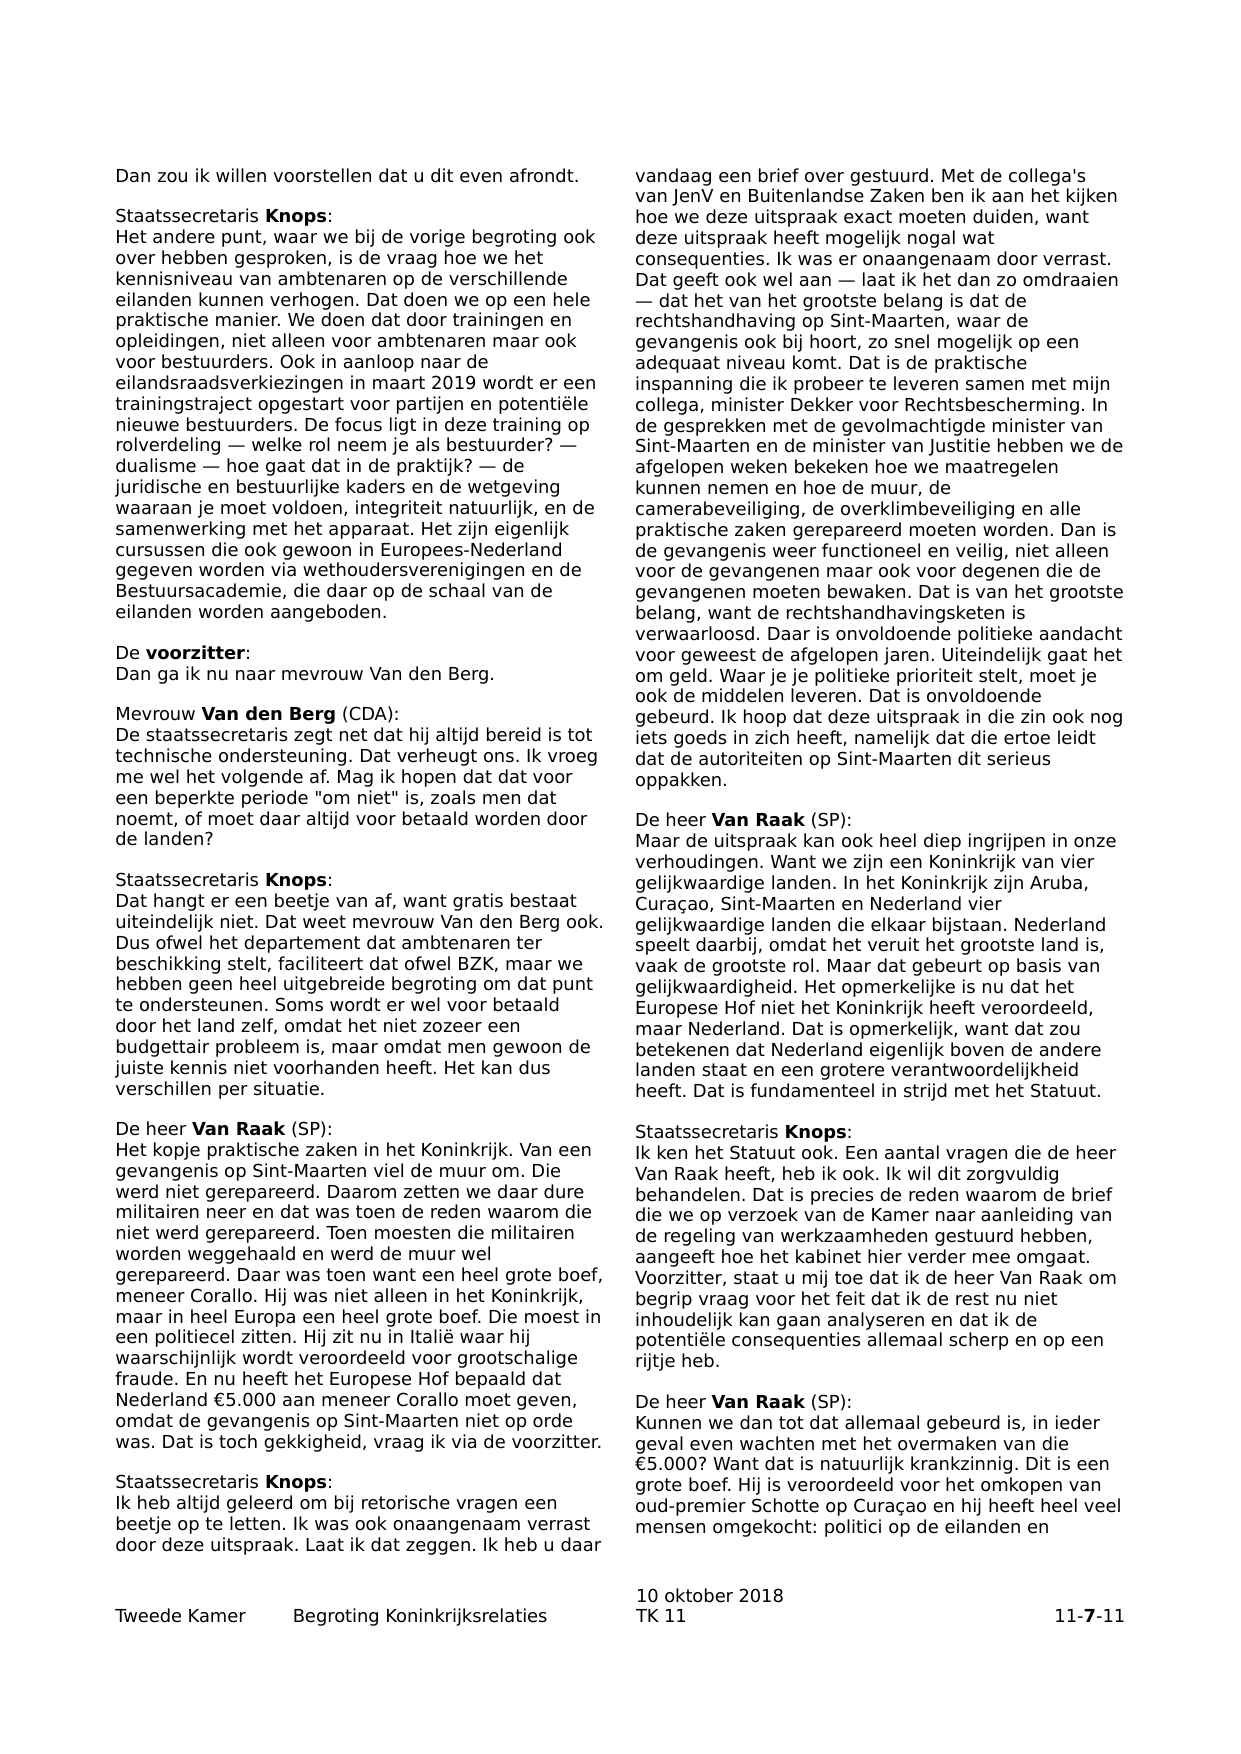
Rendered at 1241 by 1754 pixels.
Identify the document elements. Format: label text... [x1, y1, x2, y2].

text Kunnen we dan tot dat allemaal gebeurd is, in ieder geval even wachten met het overmaken van die €5.000? Want dat is natuurlijk krankzinnig. Dit is een grote boef. Hij is veroordeeld voor het omkopen van oud-premier Schotte op Curaçao en hij heeft heel veel mensen omgekocht: politici op de eilanden en [635, 1412, 1125, 1537]
text Maar de uitspraak kan ook heel diep ingrijpen in onze verhoudingen. Want we zijn een Koninkrijk van vier gelijkwaardige landen. In het Koninkrijk zijn Aruba, Curaçao, Sint-Maarten en Nederland vier gelijkwaardige landen die elkaar bijstaan. Nederland speelt daarbij, omdat het veruit het grootste land is, vaak de grootste rol. Maar dat gebeurt op basis van gelijkwaardigheid. Het opmerkelijke is nu dat het Europese Hof niet het Koninkrijk heeft veroordeeld, maar Nederland. Dat is opmerkelijk, want dat zou betekenen dat Nederland eigenlijk boven de andere landen staat en een grotere verantwoordelijkheid heeft. Dat is fundamenteel in strijd met het Statuut. [635, 831, 1125, 1102]
text Dat hangt er een beetje van af, want gratis bestaat uiteindelijk niet. Dat weet mevrouw Van den Berg ook. Dus ofwel het departement dat ambtenaren ter beschikking stelt, faciliteert dat ofwel BZK, maar we hebben geen heel uitgebreide begroting om dat punt te ondersteunen. Soms wordt er wel voor betaald door het land zelf, omdat het niet zozeer een budgettair probleem is, maar omdat men gewoon de juiste kennis niet voorhanden heeft. Het kan dus verschillen per situatie. [115, 891, 605, 1099]
text Staatssecretaris Knops: [115, 206, 605, 227]
text Het andere punt, waar we bij de vorige begroting ook over hebben gesproken, is de vraag hoe we het kennisniveau van ambtenaren op de verschillende eilanden kunnen verhogen. Dat doen we op een hele praktische manier. We doen dat door trainingen en opleidingen, niet alleen voor ambtenaren maar ook voor bestuurders. Ook in aanloop naar de eilandsraadsverkiezingen in maart 2019 wordt er een trainingstraject opgestart voor partijen en potentiële nieuwe bestuurders. De focus ligt in deze training op rolverdeling — welke rol neem je als bestuurder? — dualisme — hoe gaat dat in de praktijk? — de juridische en bestuurlijke kaders en de wetgeving waaraan je moet voldoen, integriteit natuurlijk, en de samenwerking met het apparaat. Het zijn eigenlijk cursussen die ook gewoon in Europees-Nederland gegeven worden via wethoudersverenigingen en de Bestuursacademie, die daar op de schaal van de eilanden worden aangeboden. [115, 227, 605, 623]
text Staatssecretaris Knops: [115, 870, 605, 891]
text Staatssecretaris Knops: [635, 1122, 1125, 1143]
text Dan ga ik nu naar mevrouw Van den Berg. [115, 663, 605, 684]
text De voorzitter: [115, 643, 605, 663]
text De staatssecretaris zegt net dat hij altijd bereid is tot technische ondersteuning. Dat verheugt ons. Ik vroeg me wel het volgende af. Mag ik hopen dat dat voor een beperkte periode "om niet" is, zoals men dat noemt, of moet daar altijd voor betaald worden door de landen? [115, 725, 605, 850]
text Ik ken het Statuut ook. Een aantal vragen die de heer Van Raak heeft, heb ik ook. Ik wil dit zorgvuldig behandelen. Dat is precies de reden waarom de brief die we op verzoek van de Kamer naar aanleiding van de regeling van werkzaamheden gestuurd hebben, aangeeft hoe het kabinet hier verder mee omgaat. Voorzitter, staat u mij toe dat ik de heer Van Raak om begrip vraag voor het feit dat ik de rest nu niet inhoudelijk kan gaan analyseren en dat ik de potentiële consequenties allemaal scherp en op een rijtje heb. [635, 1143, 1125, 1372]
text Mevrouw Van den Berg (CDA): [115, 704, 605, 725]
text vandaag een brief over gestuurd. Met de collega's van JenV en Buitenlandse Zaken ben ik aan het kijken hoe we deze uitspraak exact moeten duiden, want deze uitspraak heeft mogelijk nogal wat consequenties. Ik was er onaangenaam door verrast. Dat geeft ook wel aan — laat ik het dan zo omdraaien — dat het van het grootste belang is dat de rechtshandhaving op Sint-Maarten, waar de gevangenis ook bij hoort, zo snel mogelijk op een adequaat niveau komt. Dat is de praktische inspanning die ik probeer te leveren samen met mijn collega, minister Dekker voor Rechtsbescherming. In de gesprekken met de gevolmachtigde minister van Sint-Maarten en de minister van Justitie hebben we de afgelopen weken bekeken hoe we maatregelen kunnen nemen en hoe de muur, de camerabeveiliging, de overklimbeveiliging en alle praktische zaken gerepareerd moeten worden. Dan is de gevangenis weer functioneel en veilig, niet alleen voor de gevangenen maar ook voor degenen die de gevangenen moeten bewaken. Dat is van het grootste belang, want de rechtshandhavingsketen is verwaarloosd. Daar is onvoldoende politieke aandacht voor geweest de afgelopen jaren. Uiteindelijk gaat het om geld. Waar je je politieke prioriteit stelt, moet je ook de middelen leveren. Dat is onvoldoende gebeurd. Ik hoop dat deze uitspraak in die zin ook nog iets goeds in zich heeft, namelijk dat die ertoe leidt dat de autoriteiten op Sint-Maarten dit serieus oppakken. [635, 165, 1125, 790]
text Ik heb altijd geleerd om bij retorische vragen een beetje op te letten. Ik was ook onaangenaam verrast door deze uitspraak. Laat ik dat zeggen. Ik heb u daar [115, 1493, 605, 1556]
text De heer Van Raak (SP): [635, 810, 1125, 831]
text Het kopje praktische zaken in het Koninkrijk. Van een gevangenis op Sint-Maarten viel de muur om. Die werd niet gerepareerd. Daarom zetten we daar dure militairen neer en dat was toen de reden waarom die niet werd gerepareerd. Toen moesten die militairen worden weggehaald en werd de muur wel gerepareerd. Daar was toen want een heel grote boef, meneer Corallo. Hij was niet alleen in het Koninkrijk, maar in heel Europa een heel grote boef. Die moest in een politiecel zitten. Hij zit nu in Italië waar hij waarschijnlijk wordt veroordeeld voor grootschalige fraude. En nu heeft het Europese Hof bepaald dat Nederland €5.000 aan meneer Corallo moet geven, omdat de gevangenis op Sint-Maarten niet op orde was. Dat is toch gekkigheid, vraag ik via de voorzitter. [115, 1140, 605, 1452]
text Dan zou ik willen voorstellen dat u dit even afrondt. [115, 165, 605, 186]
text De heer Van Raak (SP): [115, 1119, 605, 1140]
text De heer Van Raak (SP): [635, 1392, 1125, 1412]
text Staatssecretaris Knops: [115, 1472, 605, 1493]
